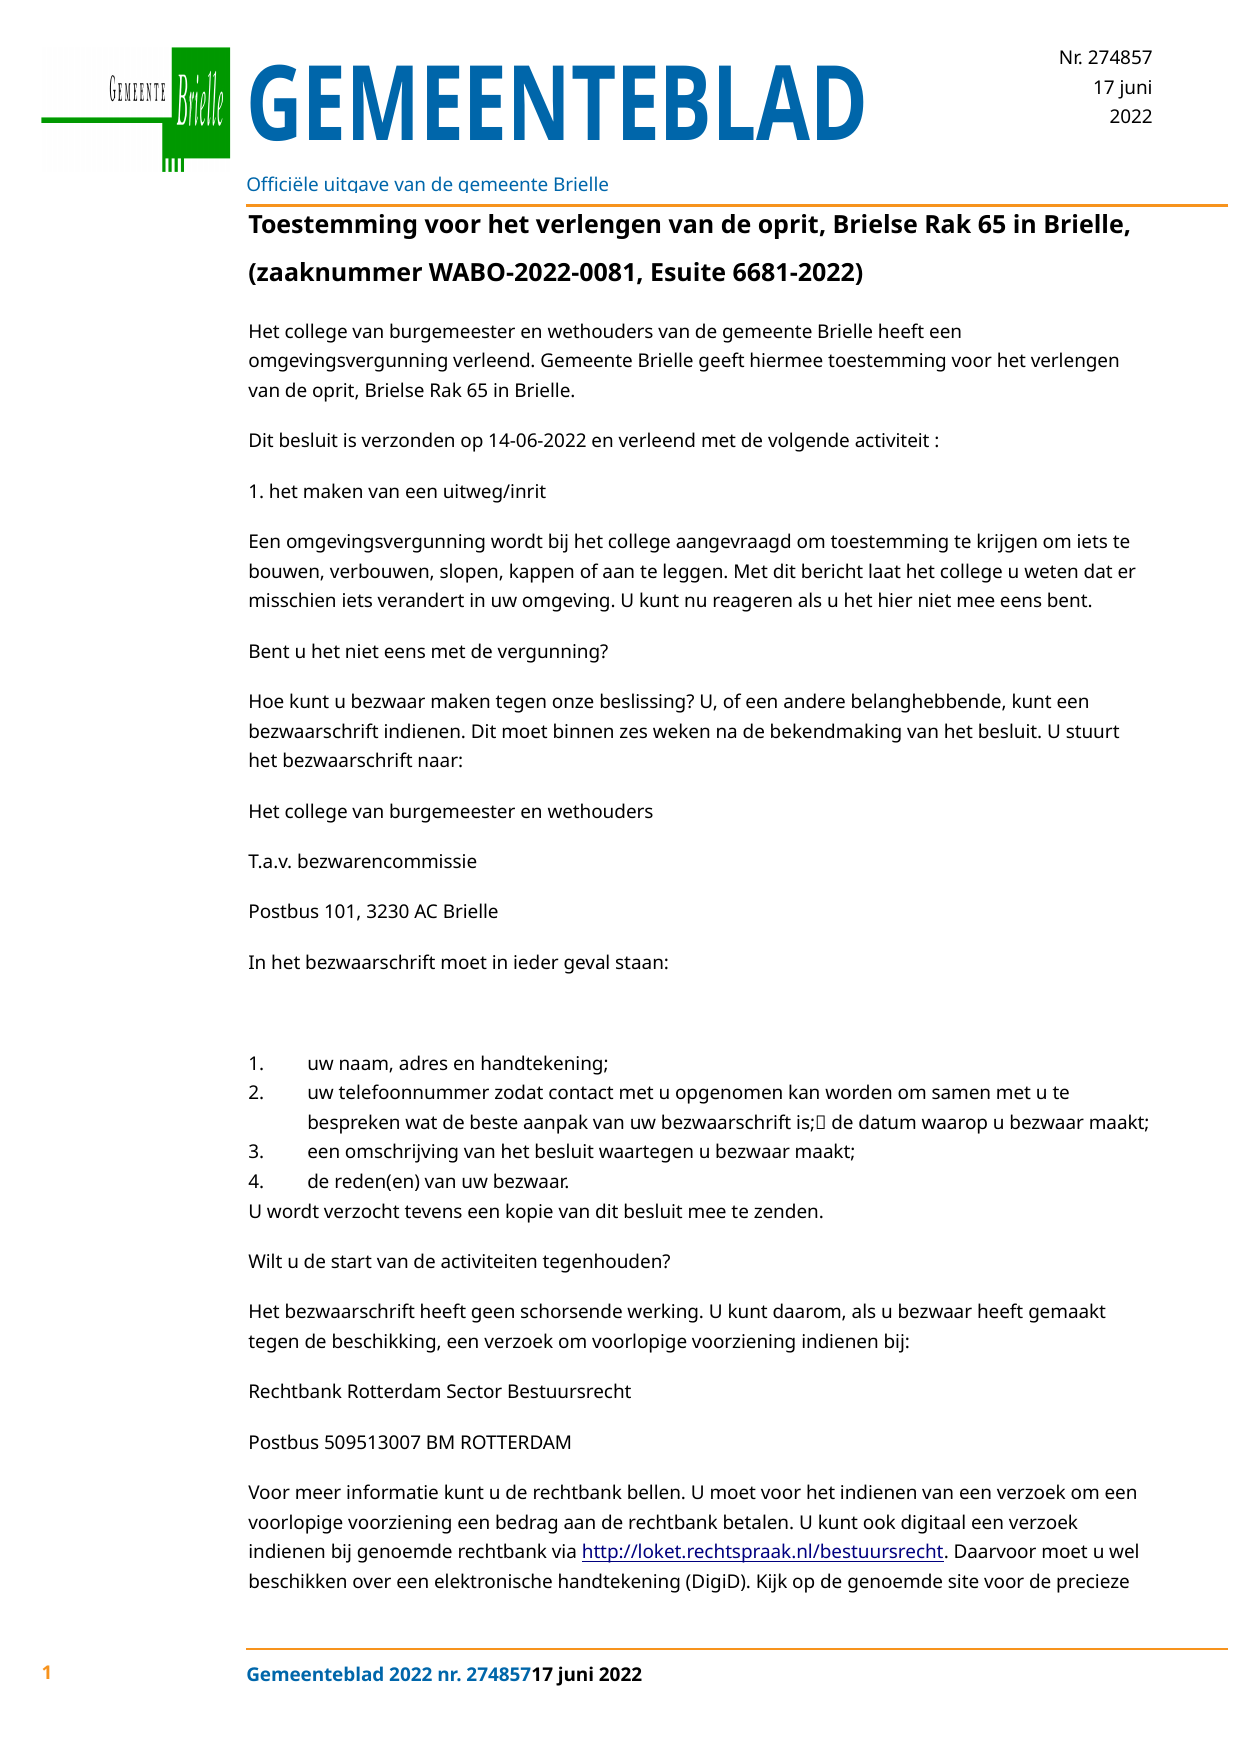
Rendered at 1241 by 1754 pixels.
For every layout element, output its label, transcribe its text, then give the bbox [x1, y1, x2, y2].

text Het college van burgemeester en wethouders [248, 798, 1152, 824]
text Toestemming voor het verlengen van de oprit, Brielse Rak 65 in Brielle, (zaaknummer WABO-2022-0081, Esuite 6681-2022) [248, 207, 1152, 288]
text In het bezwaarschrift moet in ieder geval staan: [248, 949, 1152, 975]
text Wilt u de start van de activiteiten tegenhouden? [248, 1248, 1152, 1274]
text Een omgevingsvergunning wordt bij het college aangevraagd om toestemming te krijgen om iets te bouwen, verbouwen, slopen, kappen of aan te leggen. Met dit bericht laat het college u weten dat er misschien iets verandert in uw omgeving. U kunt nu reageren als u het hier niet mee eens bent. [248, 528, 1152, 613]
list uw telefoonnummer zodat contact met u opgenomen kan worden om samen met u te bespreken wat de beste aanpak van uw bezwaarschrift is; de datum waarop u bezwaar maakt; [248, 1079, 1152, 1135]
text Dit besluit is verzonden op 14-06-2022 en verleend met de volgende activiteit : [248, 427, 1152, 453]
text Rechtbank Rotterdam Sector Bestuursrecht [248, 1379, 1152, 1404]
text Hoe kunt u bezwaar maken tegen onze beslissing? U, of een andere belanghebbende, kunt een bezwaarschrift indienen. Dit moet binnen zes weken na de bekendmaking van het besluit. U stuurt het bezwaarschrift naar: [248, 688, 1152, 773]
text Het college van burgemeester en wethouders van de gemeente Brielle heeft een omgevingsvergunning verleend. Gemeente Brielle geeft hiermee toestemming voor het verlengen van de oprit, Brielse Rak 65 in Brielle. [248, 318, 1152, 403]
text Bent u het niet eens met de vergunning? [248, 638, 1152, 664]
list de reden(en) van uw bezwaar. [248, 1168, 1152, 1194]
text T.a.v. bezwarencommissie [248, 848, 1152, 874]
text Voor meer informatie kunt u de rechtbank bellen. U moet voor het indienen van een verzoek om een voorlopige voorziening een bedrag aan de rechtbank betalen. U kunt ook digitaal een verzoek indienen bij genoemde rechtbank via http://loket.rechtspraak.nl/bestuursrecht. Daarvoor moet u wel beschikken over een elektronische handtekening (DigiD). Kijk op de genoemde site voor de precieze [248, 1479, 1152, 1594]
list uw naam, adres en handtekening; [248, 1050, 1152, 1076]
text Het bezwaarschrift heeft geen schorsende werking. U kunt daarom, als u bezwaar heeft gemaakt tegen de beschikking, een verzoek om voorlopige voorziening indienen bij: [248, 1299, 1152, 1354]
text U wordt verzocht tevens een kopie van dit besluit mee te zenden. [248, 1198, 1152, 1224]
list een omschrijving van het besluit waartegen u bezwaar maakt; [248, 1139, 1152, 1164]
picture [41, 47, 231, 172]
text Postbus 509513007 BM ROTTERDAM [248, 1429, 1152, 1455]
text 1. het maken van een uitweg/inrit [248, 478, 1152, 504]
text Postbus 101, 3230 AC Brielle [248, 899, 1152, 924]
